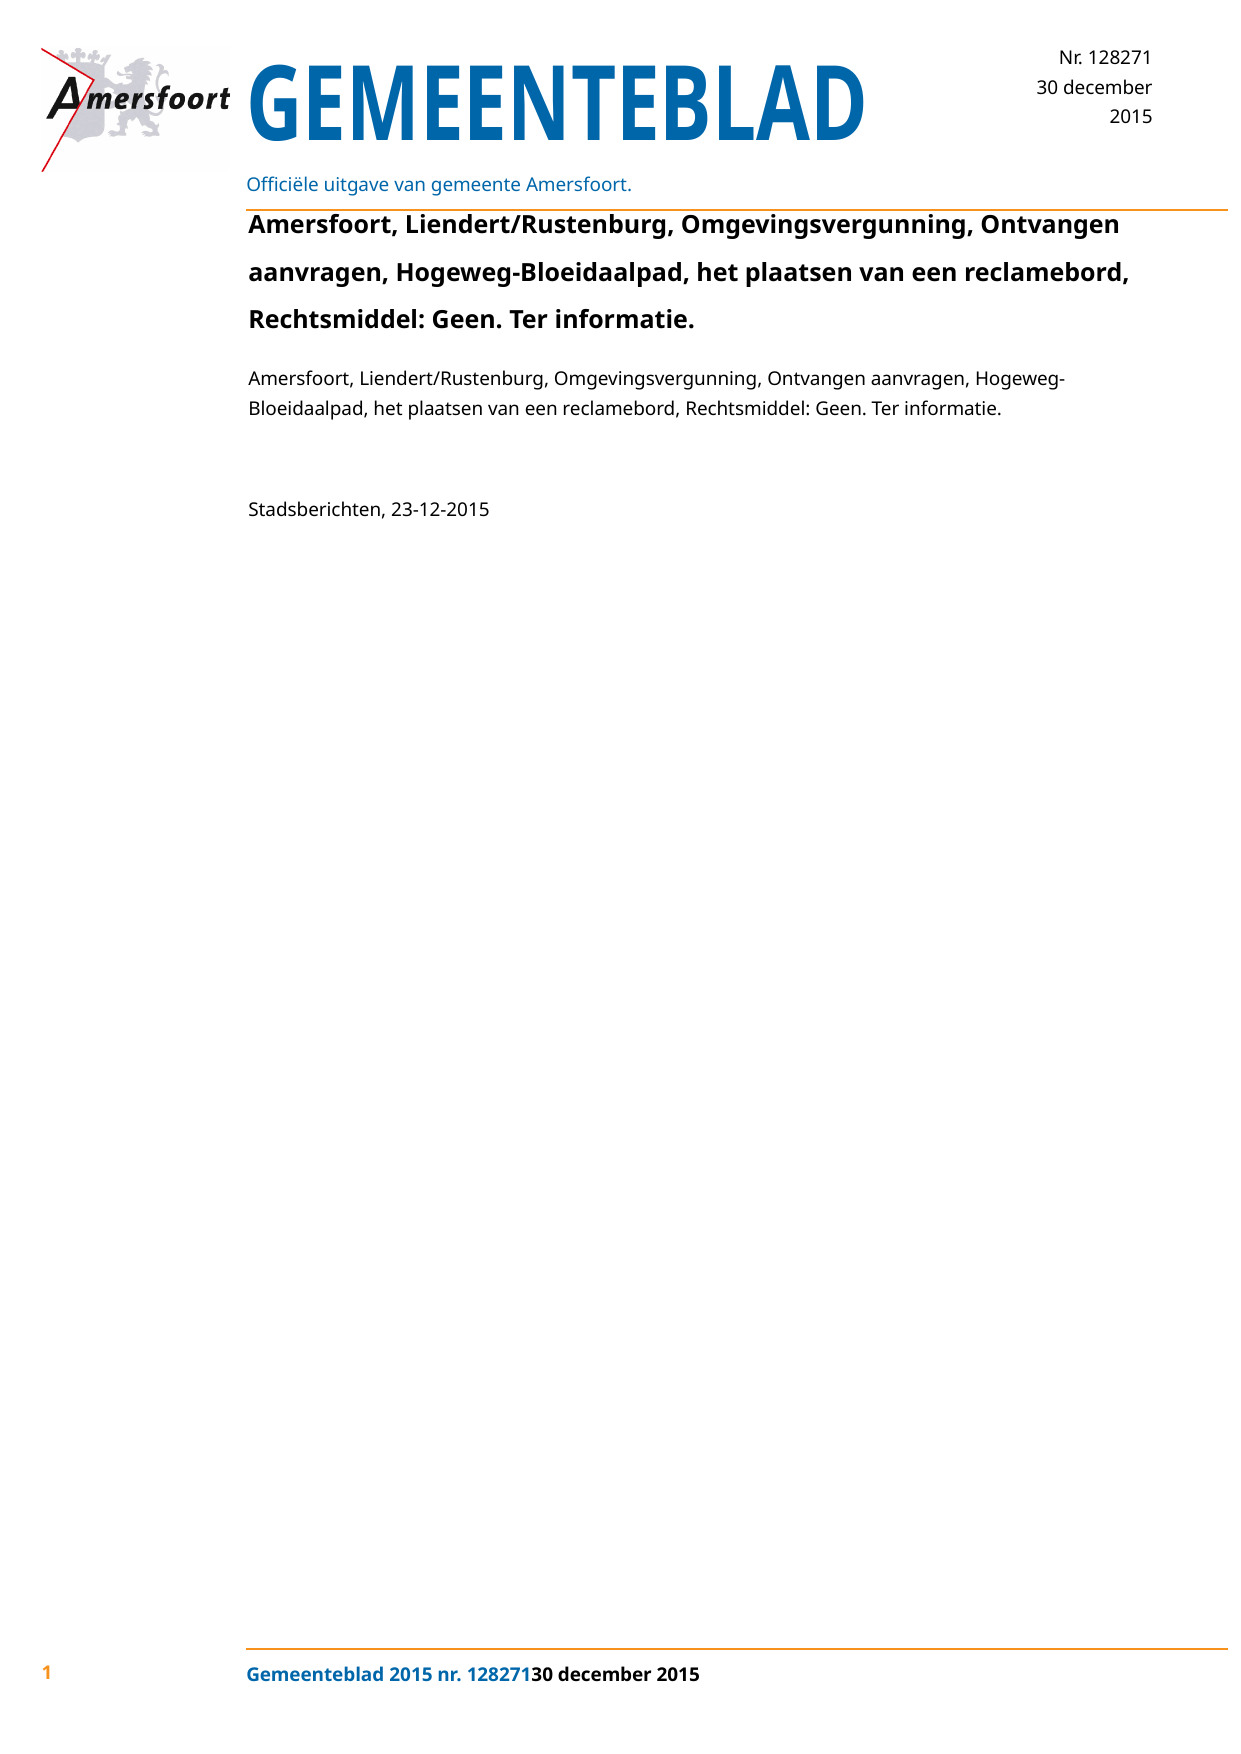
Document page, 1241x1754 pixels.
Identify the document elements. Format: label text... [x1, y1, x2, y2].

text Amersfoort, Liendert/Rustenburg, Omgevingsvergunning, Ontvangen aanvragen, Hogeweg-Bloeidaalpad, het plaatsen van een reclamebord, Rechtsmiddel: Geen. Ter informatie. [248, 366, 1152, 421]
text Stadsberichten, 23-12-2015 [248, 496, 1152, 522]
picture [41, 47, 231, 172]
text Amersfoort, Liendert/Rustenburg, Omgevingsvergunning, Ontvangen aanvragen, Hogeweg-Bloeidaalpad, het plaatsen van een reclamebord, Rechtsmiddel: Geen. Ter informatie. [248, 211, 1152, 336]
